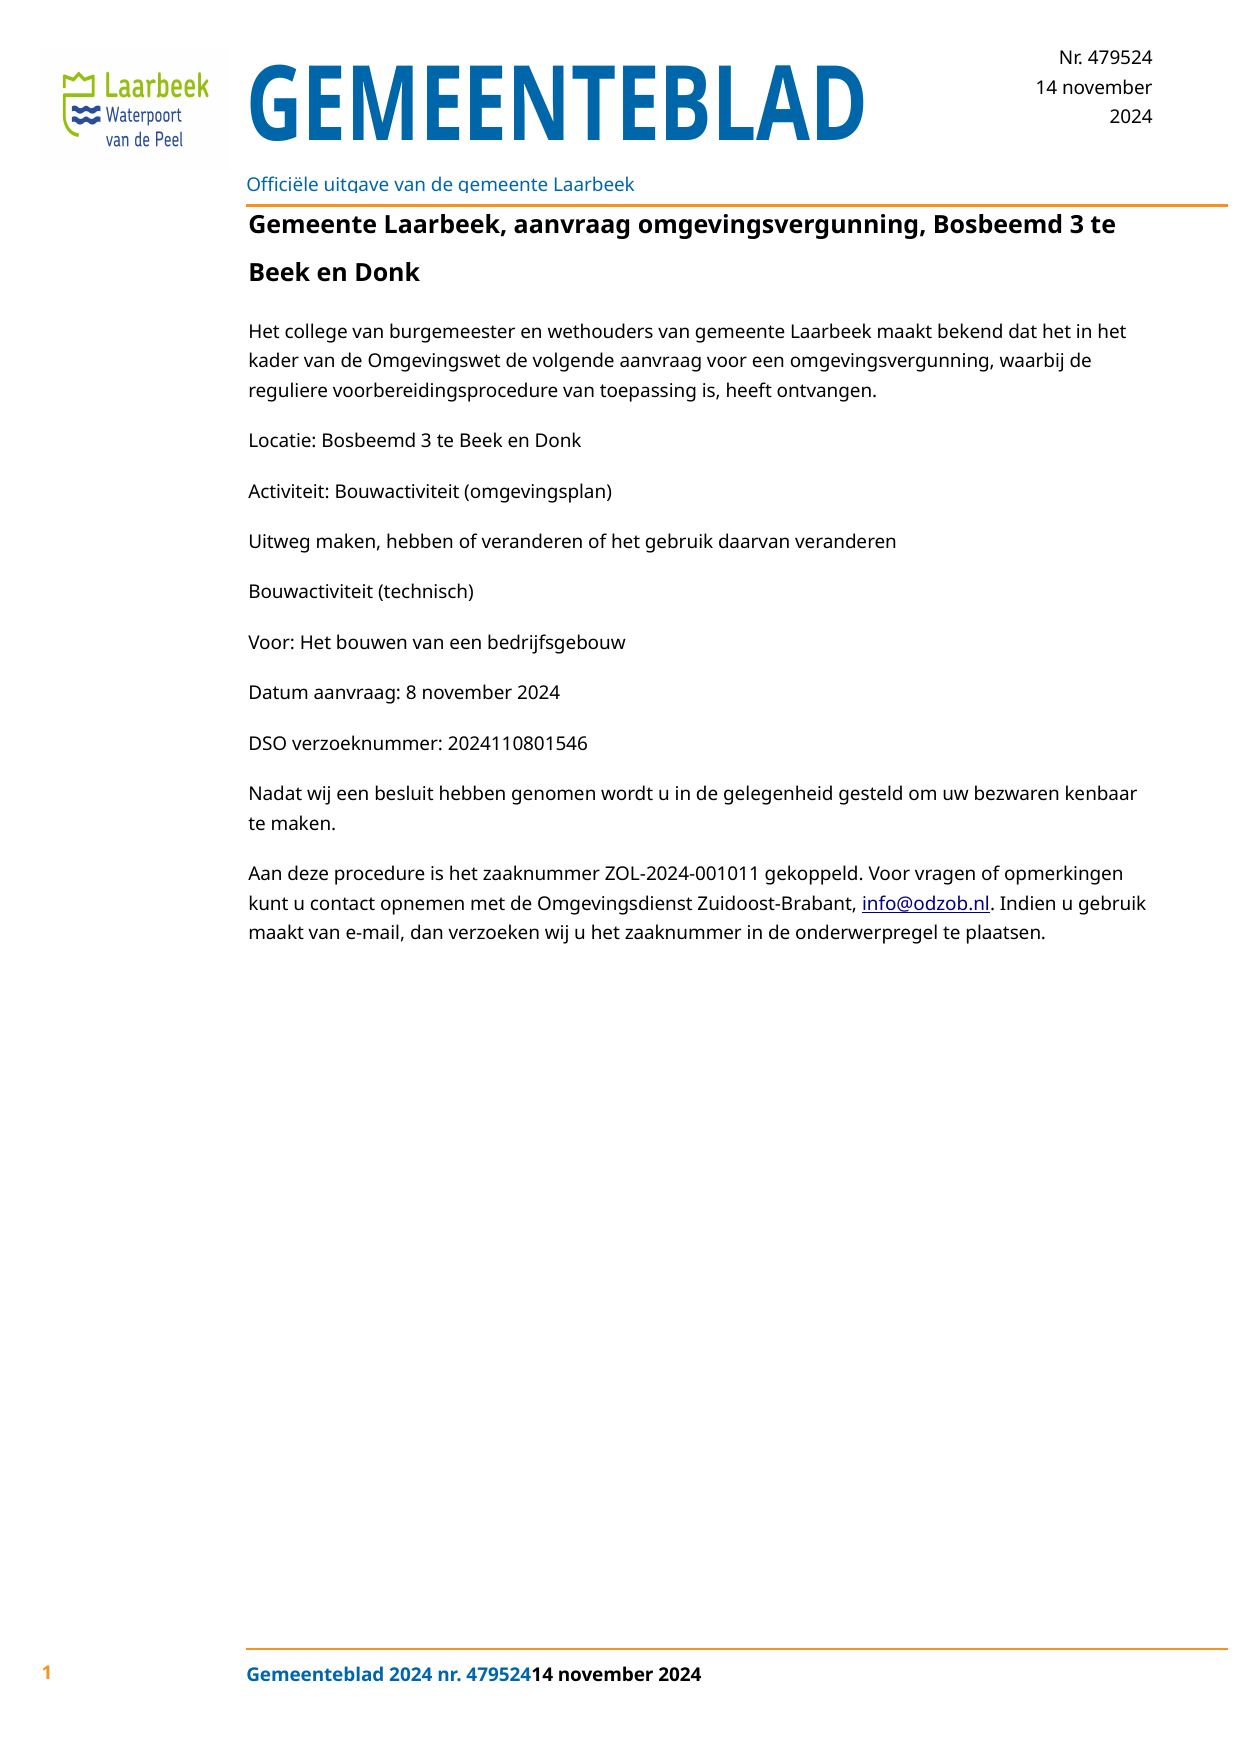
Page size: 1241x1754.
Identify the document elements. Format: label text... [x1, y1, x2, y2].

text Voor: Het bouwen van een bedrijfsgebouw [248, 629, 1152, 655]
text Datum aanvraag: 8 november 2024 [248, 679, 1152, 705]
text Gemeente Laarbeek, aanvraag omgevingsvergunning, Bosbeemd 3 te Beek en Donk [248, 207, 1152, 288]
text Activiteit: Bouwactiviteit (omgevingsplan) [248, 478, 1152, 504]
text Nadat wij een besluit hebben genomen wordt u in de gelegenheid gesteld om uw bezwaren kenbaar te maken. [248, 780, 1152, 836]
text Locatie: Bosbeemd 3 te Beek en Donk [248, 427, 1152, 453]
picture [41, 47, 231, 172]
text Uitweg maken, hebben of veranderen of het gebruik daarvan veranderen [248, 528, 1152, 554]
text DSO verzoeknummer: 2024110801546 [248, 730, 1152, 756]
text Het college van burgemeester en wethouders van gemeente Laarbeek maakt bekend dat het in het kader van de Omgevingswet de volgende aanvraag voor een omgevingsvergunning, waarbij de reguliere voorbereidingsprocedure van toepassing is, heeft ontvangen. [248, 318, 1152, 403]
text Bouwactiviteit (technisch) [248, 579, 1152, 604]
text Aan deze procedure is het zaaknummer ZOL-2024-001011 gekoppeld. Voor vragen of opmerkingen kunt u contact opnemen met de Omgevingsdienst Zuidoost-Brabant, info@odzob.nl. Indien u gebruik maakt van e-mail, dan verzoeken wij u het zaaknummer in de onderwerpregel te plaatsen. [248, 860, 1152, 945]
